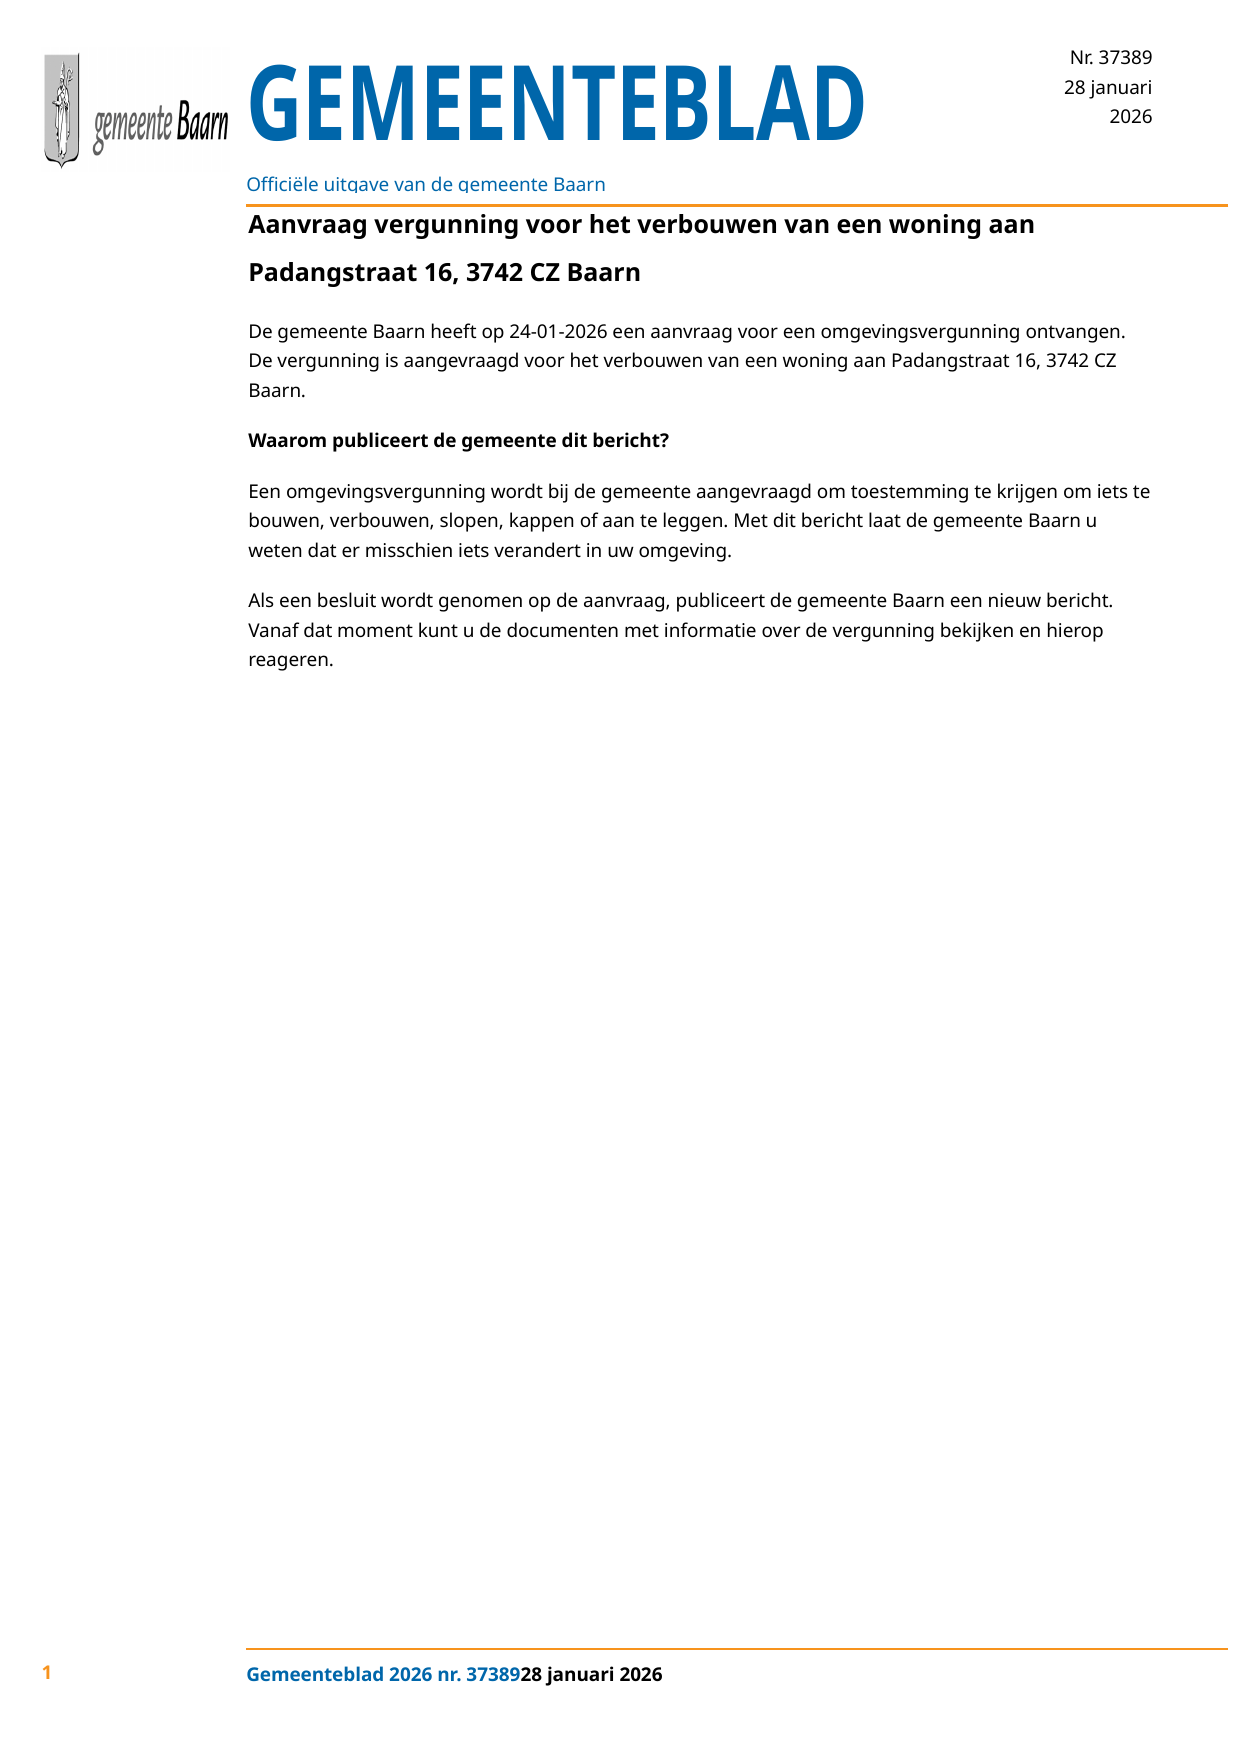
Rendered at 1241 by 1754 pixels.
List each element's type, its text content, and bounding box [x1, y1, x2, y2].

picture [41, 47, 231, 172]
text De gemeente Baarn heeft op 24-01-2026 een aanvraag voor een omgevingsvergunning ontvangen. De vergunning is aangevraagd voor het verbouwen van een woning aan Padangstraat 16, 3742 CZ Baarn. [248, 318, 1152, 403]
text Als een besluit wordt genomen op de aanvraag, publiceert de gemeente Baarn een nieuw bericht. Vanaf dat moment kunt u de documenten met informatie over de vergunning bekijken en hierop reageren. [248, 587, 1152, 672]
text Een omgevingsvergunning wordt bij de gemeente aangevraagd om toestemming te krijgen om iets te bouwen, verbouwen, slopen, kappen of aan te leggen. Met dit bericht laat de gemeente Baarn u weten dat er misschien iets verandert in uw omgeving. [248, 478, 1152, 563]
text Waarom publiceert de gemeente dit bericht? [248, 427, 1152, 453]
text Aanvraag vergunning voor het verbouwen van een woning aan Padangstraat 16, 3742 CZ Baarn [248, 207, 1152, 288]
